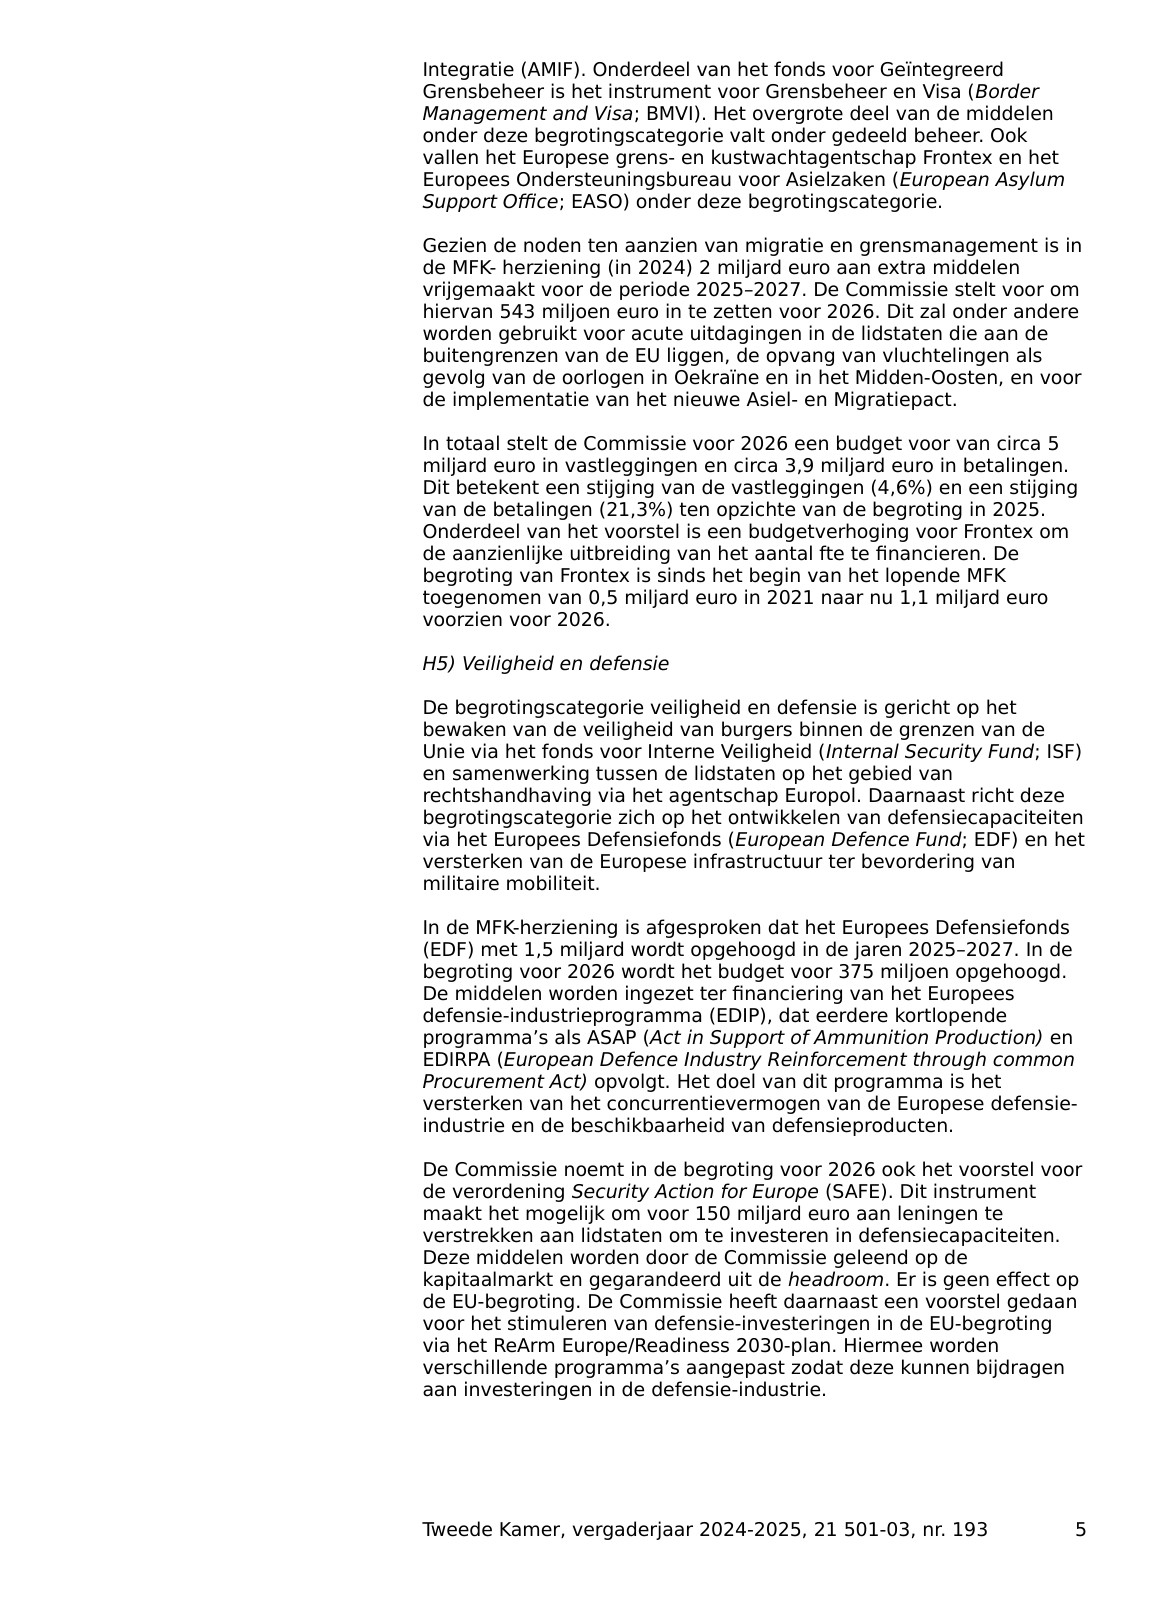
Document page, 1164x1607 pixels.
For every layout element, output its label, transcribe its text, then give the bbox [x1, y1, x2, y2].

text De begrotingscategorie veiligheid en defensie is gericht op het bewaken van de veiligheid van burgers binnen de grenzen van de Unie via het fonds voor Interne Veiligheid (Internal Security Fund; ISF) en samenwerking tussen de lidstaten op het gebied van rechtshandhaving via het agentschap Europol. Daarnaast richt deze begrotingscategorie zich op het ontwikkelen van defensiecapaciteiten via het Europees Defensiefonds (European Defence Fund; EDF) en het versterken van de Europese infrastructuur ter bevordering van militaire mobiliteit. [422, 697, 1087, 895]
subtitle H5) Veiligheid en defensie [422, 653, 1087, 675]
text In totaal stelt de Commissie voor 2026 een budget voor van circa 5 miljard euro in vastleggingen en circa 3,9 miljard euro in betalingen. Dit betekent een stijging van de vastleggingen (4,6%) en een stijging van de betalingen (21,3%) ten opzichte van de begroting in 2025. Onderdeel van het voorstel is een budgetverhoging voor Frontex om de aanzienlijke uitbreiding van het aantal fte te financieren. De begroting van Frontex is sinds het begin van het lopende MFK toegenomen van 0,5 miljard euro in 2021 naar nu 1,1 miljard euro voorzien voor 2026. [422, 433, 1087, 631]
text Gezien de noden ten aanzien van migratie en grensmanagement is in de MFK- herziening (in 2024) 2 miljard euro aan extra middelen vrijgemaakt voor de periode 2025–2027. De Commissie stelt voor om hiervan 543 miljoen euro in te zetten voor 2026. Dit zal onder andere worden gebruikt voor acute uitdagingen in de lidstaten die aan de buitengrenzen van de EU liggen, de opvang van vluchtelingen als gevolg van de oorlogen in Oekraïne en in het Midden-Oosten, en voor de implementatie van het nieuwe Asiel- en Migratiepact. [422, 235, 1087, 411]
text Integratie (AMIF). Onderdeel van het fonds voor Geïntegreerd Grensbeheer is het instrument voor Grensbeheer en Visa (Border Management and Visa; BMVI). Het overgrote deel van de middelen onder deze begrotingscategorie valt onder gedeeld beheer. Ook vallen het Europese grens- en kustwachtagentschap Frontex en het Europees Ondersteuningsbureau voor Asielzaken (European Asylum Support Office; EASO) onder deze begrotingscategorie. [422, 59, 1087, 213]
text De Commissie noemt in de begroting voor 2026 ook het voorstel voor de verordening Security Action for Europe (SAFE). Dit instrument maakt het mogelijk om voor 150 miljard euro aan leningen te verstrekken aan lidstaten om te investeren in defensiecapaciteiten. Deze middelen worden door de Commissie geleend op de kapitaalmarkt en gegarandeerd uit de headroom. Er is geen effect op de EU-begroting. De Commissie heeft daarnaast een voorstel gedaan voor het stimuleren van defensie-investeringen in de EU-begroting via het ReArm Europe/Readiness 2030-plan. Hiermee worden verschillende programma’s aangepast zodat deze kunnen bijdragen aan investeringen in de defensie-industrie. [422, 1159, 1087, 1401]
text In de MFK-herziening is afgesproken dat het Europees Defensiefonds (EDF) met 1,5 miljard wordt opgehoogd in de jaren 2025–2027. In de begroting voor 2026 wordt het budget voor 375 miljoen opgehoogd. De middelen worden ingezet ter financiering van het Europees defensie-industrieprogramma (EDIP), dat eerdere kortlopende programma’s als ASAP (Act in Support of Ammunition Production) en EDIRPA (European Defence Industry Reinforcement through common Procurement Act) opvolgt. Het doel van dit programma is het versterken van het concurrentievermogen van de Europese defensie-industrie en de beschikbaarheid van defensieproducten. [422, 917, 1087, 1137]
